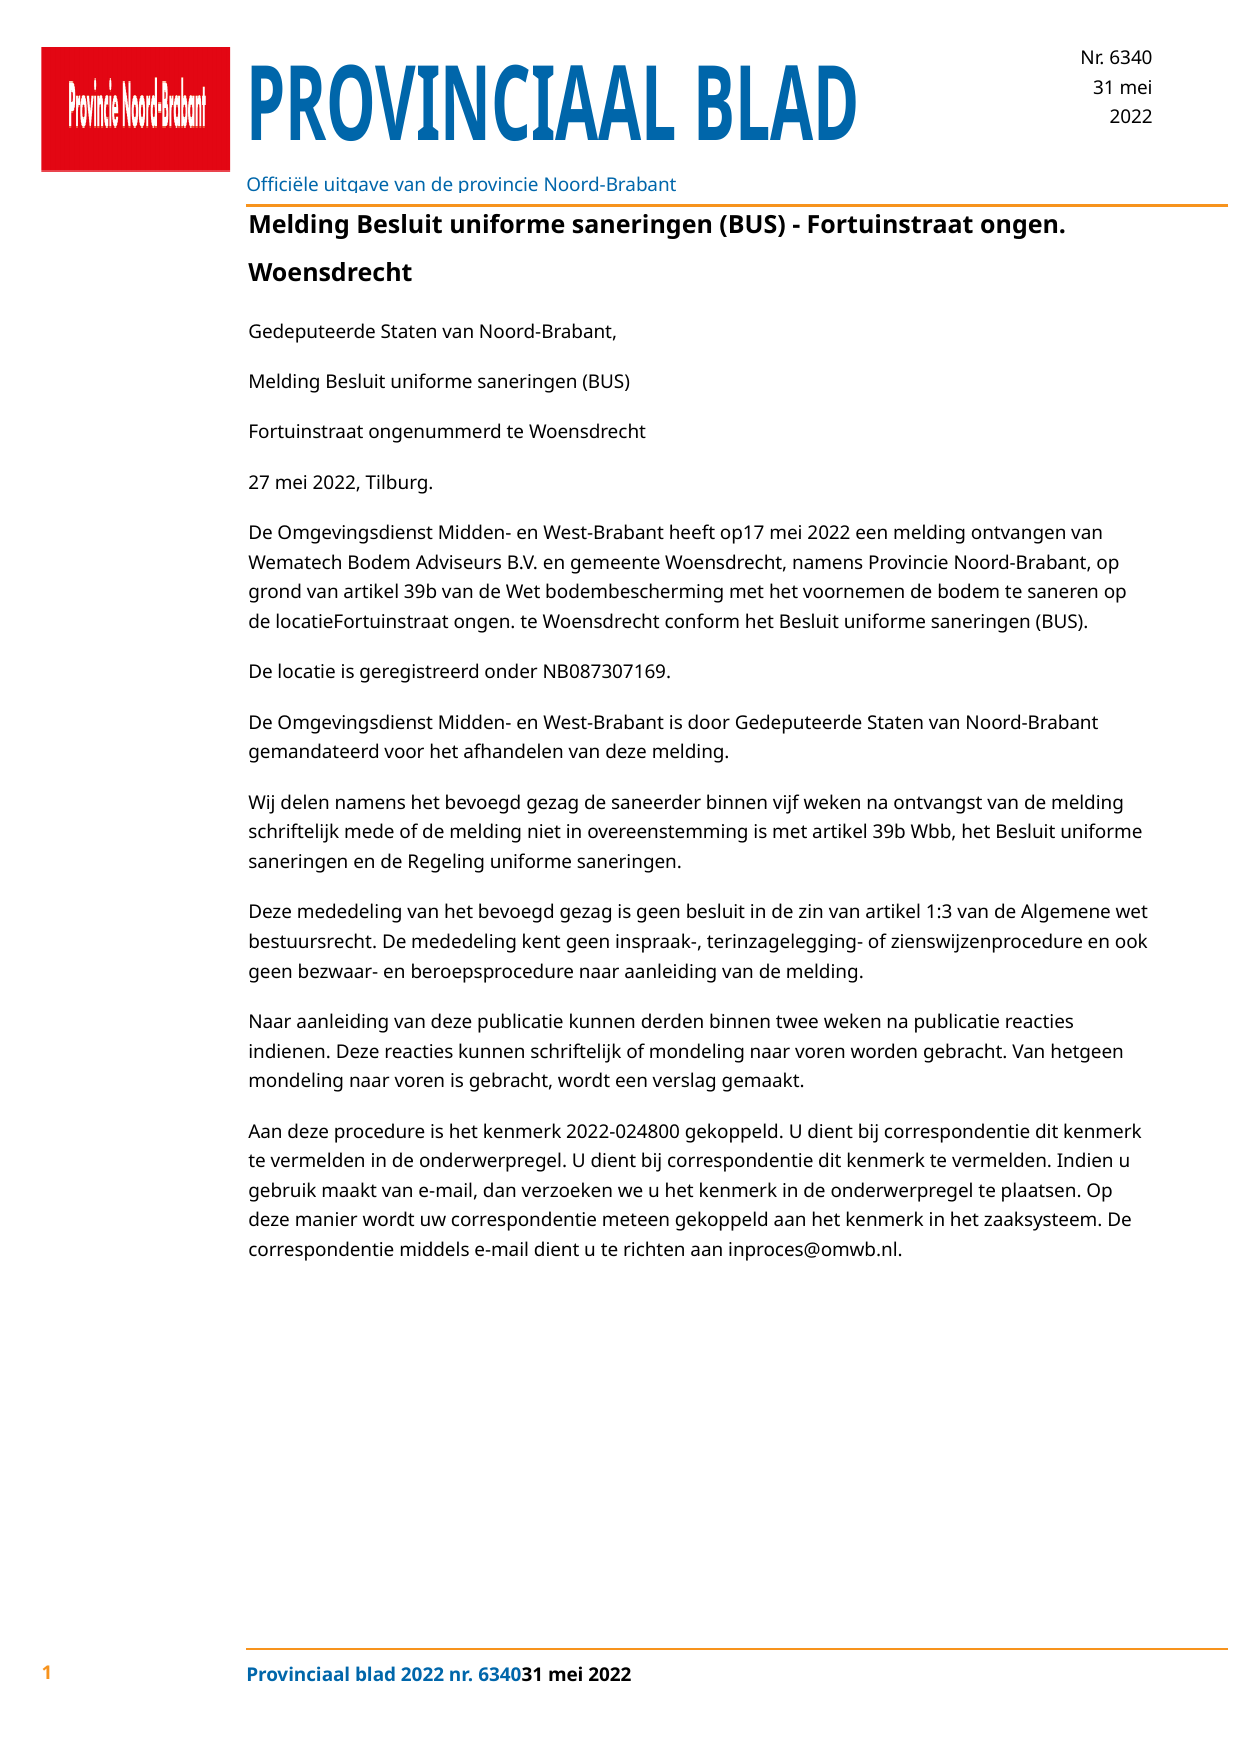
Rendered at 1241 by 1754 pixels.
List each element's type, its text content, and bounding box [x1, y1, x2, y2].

text De Omgevingsdienst Midden- en West-Brabant is door Gedeputeerde Staten van Noord-Brabant gemandateerd voor het afhandelen van deze melding. [248, 709, 1152, 764]
text Naar aanleiding van deze publicatie kunnen derden binnen twee weken na publicatie reacties indienen. Deze reacties kunnen schriftelijk of mondeling naar voren worden gebracht. Van hetgeen mondeling naar voren is gebracht, wordt een verslag gemaakt. [248, 1008, 1152, 1093]
picture [41, 47, 231, 172]
text Fortuinstraat ongenummerd te Woensdrecht [248, 419, 1152, 444]
text De Omgevingsdienst Midden- en West-Brabant heeft op17 mei 2022 een melding ontvangen van Wematech Bodem Adviseurs B.V. en gemeente Woensdrecht, namens Provincie Noord-Brabant, op grond van artikel 39b van de Wet bodembescherming met het voornemen de bodem te saneren op de locatieFortuinstraat ongen. te Woensdrecht conform het Besluit uniforme saneringen (BUS). [248, 519, 1152, 634]
text Gedeputeerde Staten van Noord-Brabant, [248, 318, 1152, 344]
text De locatie is geregistreerd onder NB087307169. [248, 659, 1152, 684]
text Melding Besluit uniforme saneringen (BUS) - Fortuinstraat ongen. Woensdrecht [248, 207, 1152, 288]
text Deze mededeling van het bevoegd gezag is geen besluit in de zin van artikel 1:3 van de Algemene wet bestuursrecht. De mededeling kent geen inspraak-, terinzagelegging- of zienswijzenprocedure en ook geen bezwaar- en beroepsprocedure naar aanleiding van de melding. [248, 899, 1152, 984]
text Wij delen namens het bevoegd gezag de saneerder binnen vijf weken na ontvangst van de melding schriftelijk mede of de melding niet in overeenstemming is met artikel 39b Wbb, het Besluit uniforme saneringen en de Regeling uniforme saneringen. [248, 789, 1152, 874]
text 27 mei 2022, Tilburg. [248, 469, 1152, 495]
text Melding Besluit uniforme saneringen (BUS) [248, 368, 1152, 394]
text Aan deze procedure is het kenmerk 2022-024800 gekoppeld. U dient bij correspondentie dit kenmerk te vermelden in de onderwerpregel. U dient bij correspondentie dit kenmerk te vermelden. Indien u gebruik maakt van e-mail, dan verzoeken we u het kenmerk in de onderwerpregel te plaatsen. Op deze manier wordt uw correspondentie meteen gekoppeld aan het kenmerk in het zaaksysteem. De correspondentie middels e-mail dient u te richten aan inproces@omwb.nl. [248, 1118, 1152, 1262]
